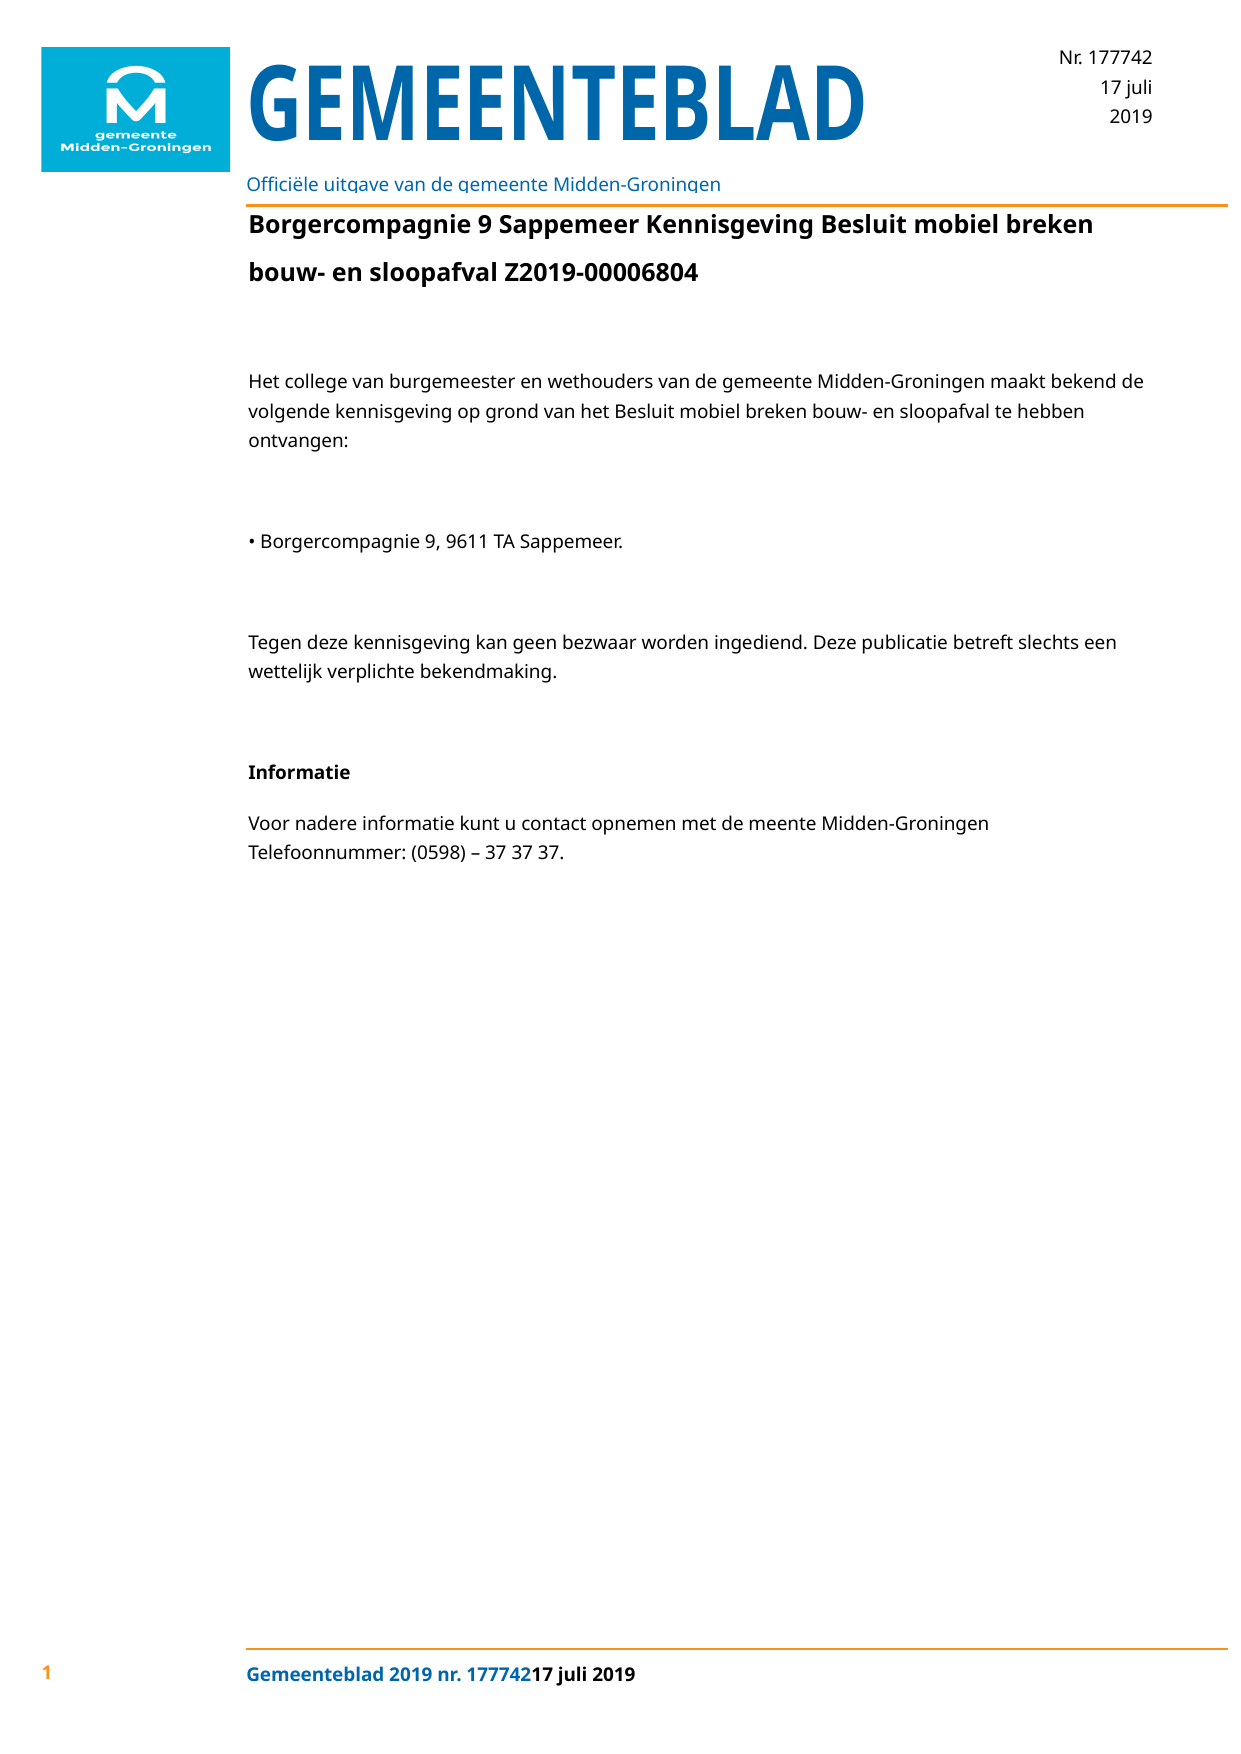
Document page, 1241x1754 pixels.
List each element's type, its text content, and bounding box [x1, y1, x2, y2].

text Voor nadere informatie kunt u contact opnemen met de meente Midden-Groningen Telefoonnummer: (0598) – 37 37 37. [248, 810, 1152, 865]
picture [108, 66, 164, 82]
picture [184, 146, 190, 153]
text • Borgercompagnie 9, 9611 TA Sappemeer. [248, 528, 1152, 554]
text Borgercompagnie 9 Sappemeer Kennisgeving Besluit mobiel breken bouw- en sloopafval Z2019-00006804 [248, 207, 1152, 288]
text Het college van burgemeester en wethouders van de gemeente Midden-Groningen maakt bekend de volgende kennisgeving op grond van het Besluit mobiel breken bouw- en sloopafval te hebben ontvangen: [248, 368, 1152, 453]
text Tegen deze kennisgeving kan geen bezwaar worden ingediend. Deze publicatie betreft slechts een wettelijk verplichte bekendmaking. [248, 629, 1152, 684]
picture [107, 89, 165, 122]
text Informatie [248, 759, 1152, 785]
